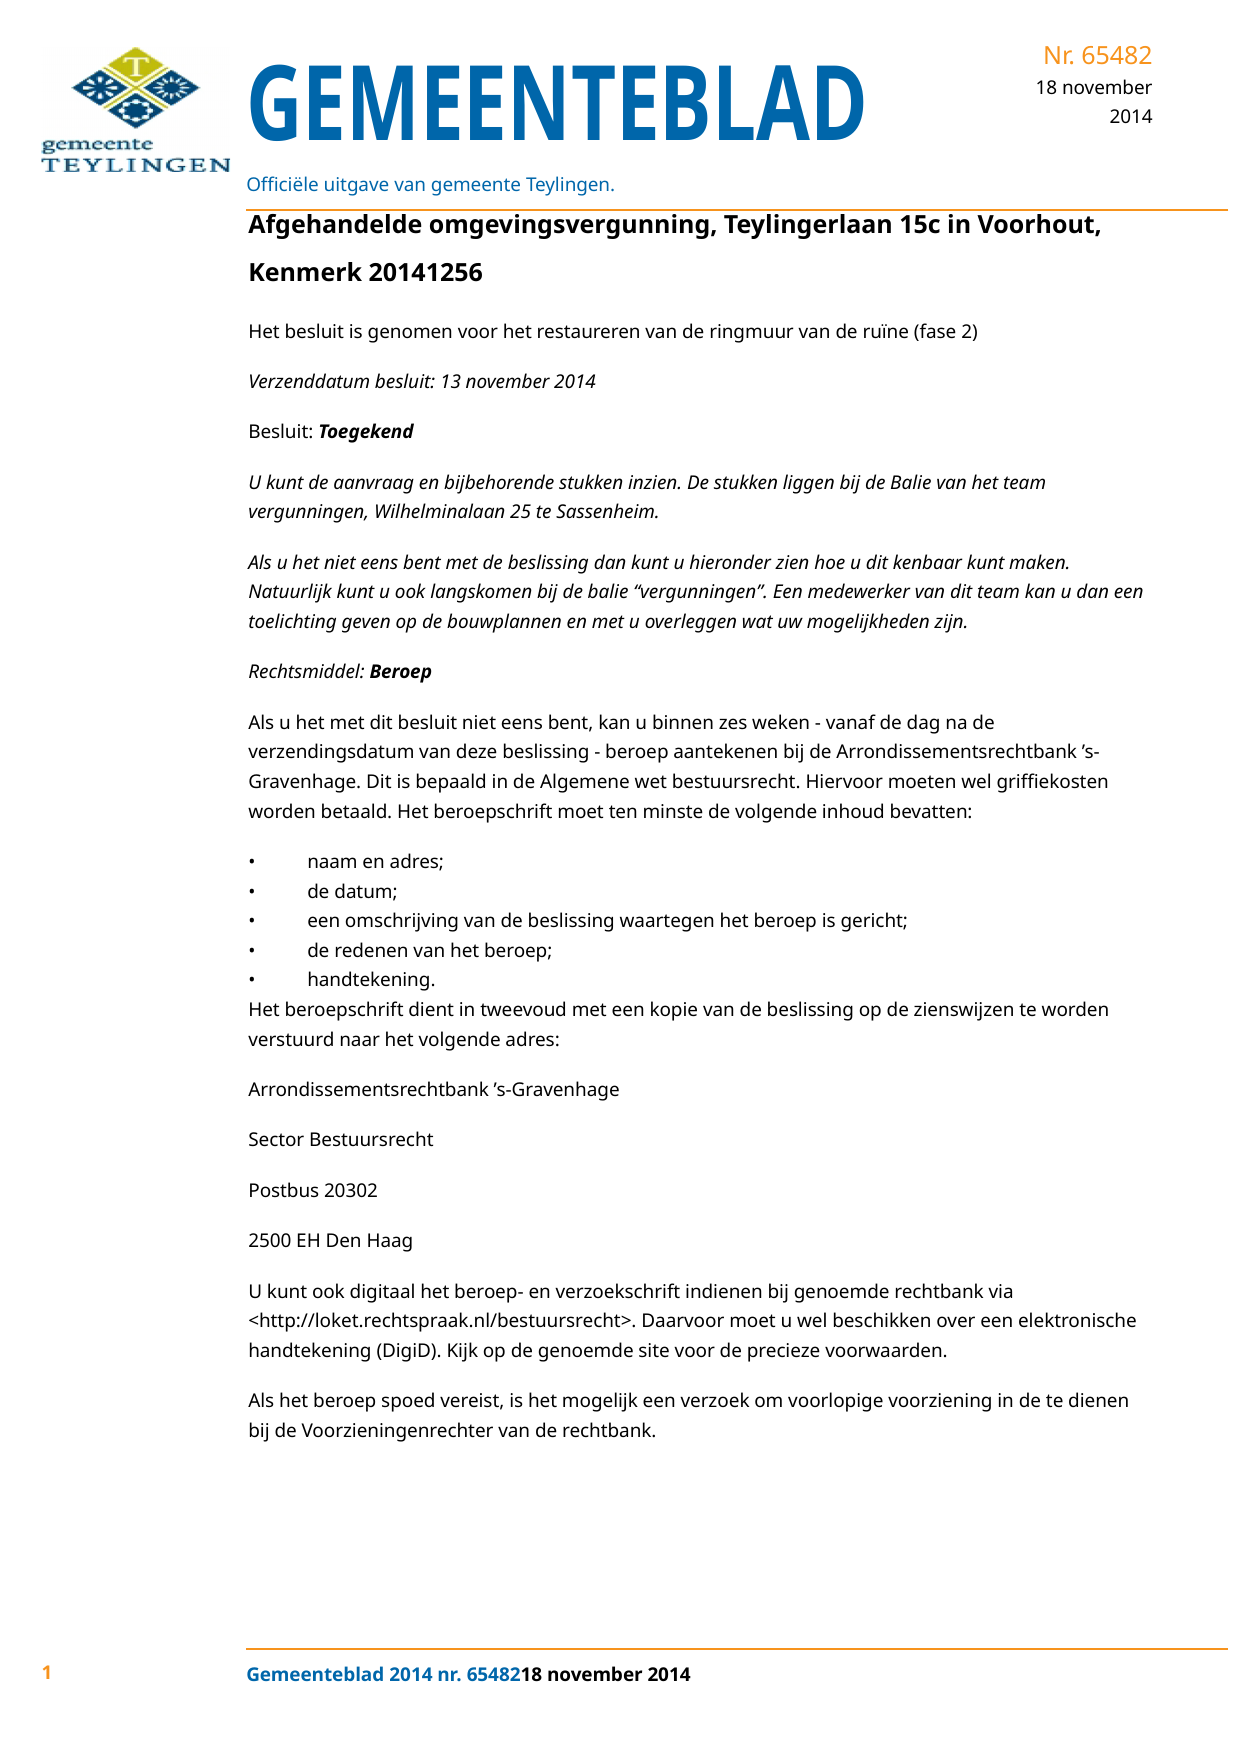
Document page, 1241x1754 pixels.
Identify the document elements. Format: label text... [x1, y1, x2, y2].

text Het beroepschrift dient in tweevoud met een kopie van de beslissing op de zienswijzen te worden verstuurd naar het volgende adres: [248, 996, 1152, 1052]
text Het besluit is genomen voor het restaureren van de ringmuur van de ruïne (fase 2) [248, 318, 1152, 344]
text Sector Bestuursrecht [248, 1127, 1152, 1152]
text Postbus 20302 [248, 1177, 1152, 1203]
text U kunt ook digitaal het beroep- en verzoekschrift indienen bij genoemde rechtbank via <http://loket.rechtspraak.nl/bestuursrecht>. Daarvoor moet u wel beschikken over een elektronische handtekening (DigiD). Kijk op de genoemde site voor de precieze voorwaarden. [248, 1278, 1152, 1363]
text Als u het met dit besluit niet eens bent, kan u binnen zes weken - vanaf de dag na de verzendingsdatum van deze beslissing - beroep aantekenen bij de Arrondissementsrechtbank ’s-Gravenhage. Dit is bepaald in de Algemene wet bestuursrecht. Hiervoor moeten wel griffiekosten worden betaald. Het beroepschrift moet ten minste de volgende inhoud bevatten: [248, 709, 1152, 824]
text 2500 EH Den Haag [248, 1227, 1152, 1253]
text Besluit: Toegekend [248, 419, 1152, 444]
text Arrondissementsrechtbank ’s-Gravenhage [248, 1076, 1152, 1102]
list de redenen van het beroep; [248, 937, 1152, 963]
list handtekening. [248, 967, 1152, 992]
text Afgehandelde omgevingsvergunning, Teylingerlaan 15c in Voorhout, Kenmerk 20141256 [248, 211, 1152, 288]
list een omschrijving van de beslissing waartegen het beroep is gericht; [248, 907, 1152, 933]
list naam en adres; [248, 848, 1152, 874]
text Rechtsmiddel: Beroep [248, 659, 1152, 684]
text Als u het niet eens bent met de beslissing dan kunt u hieronder zien hoe u dit kenbaar kunt maken. Natuurlijk kunt u ook langskomen bij de balie “vergunningen”. Een medewerker van dit team kan u dan een toelichting geven op de bouwplannen en met u overleggen wat uw mogelijkheden zijn. [248, 549, 1152, 634]
picture [41, 47, 231, 172]
text U kunt de aanvraag en bijbehorende stukken inzien. De stukken liggen bij de Balie van het team vergunningen, Wilhelminalaan 25 te Sassenheim. [248, 469, 1152, 524]
text Verzenddatum besluit: 13 november 2014 [248, 368, 1152, 394]
list de datum; [248, 878, 1152, 904]
text Als het beroep spoed vereist, is het mogelijk een verzoek om voorlopige voorziening in de te dienen bij de Voorzieningenrechter van de rechtbank. [248, 1387, 1152, 1443]
